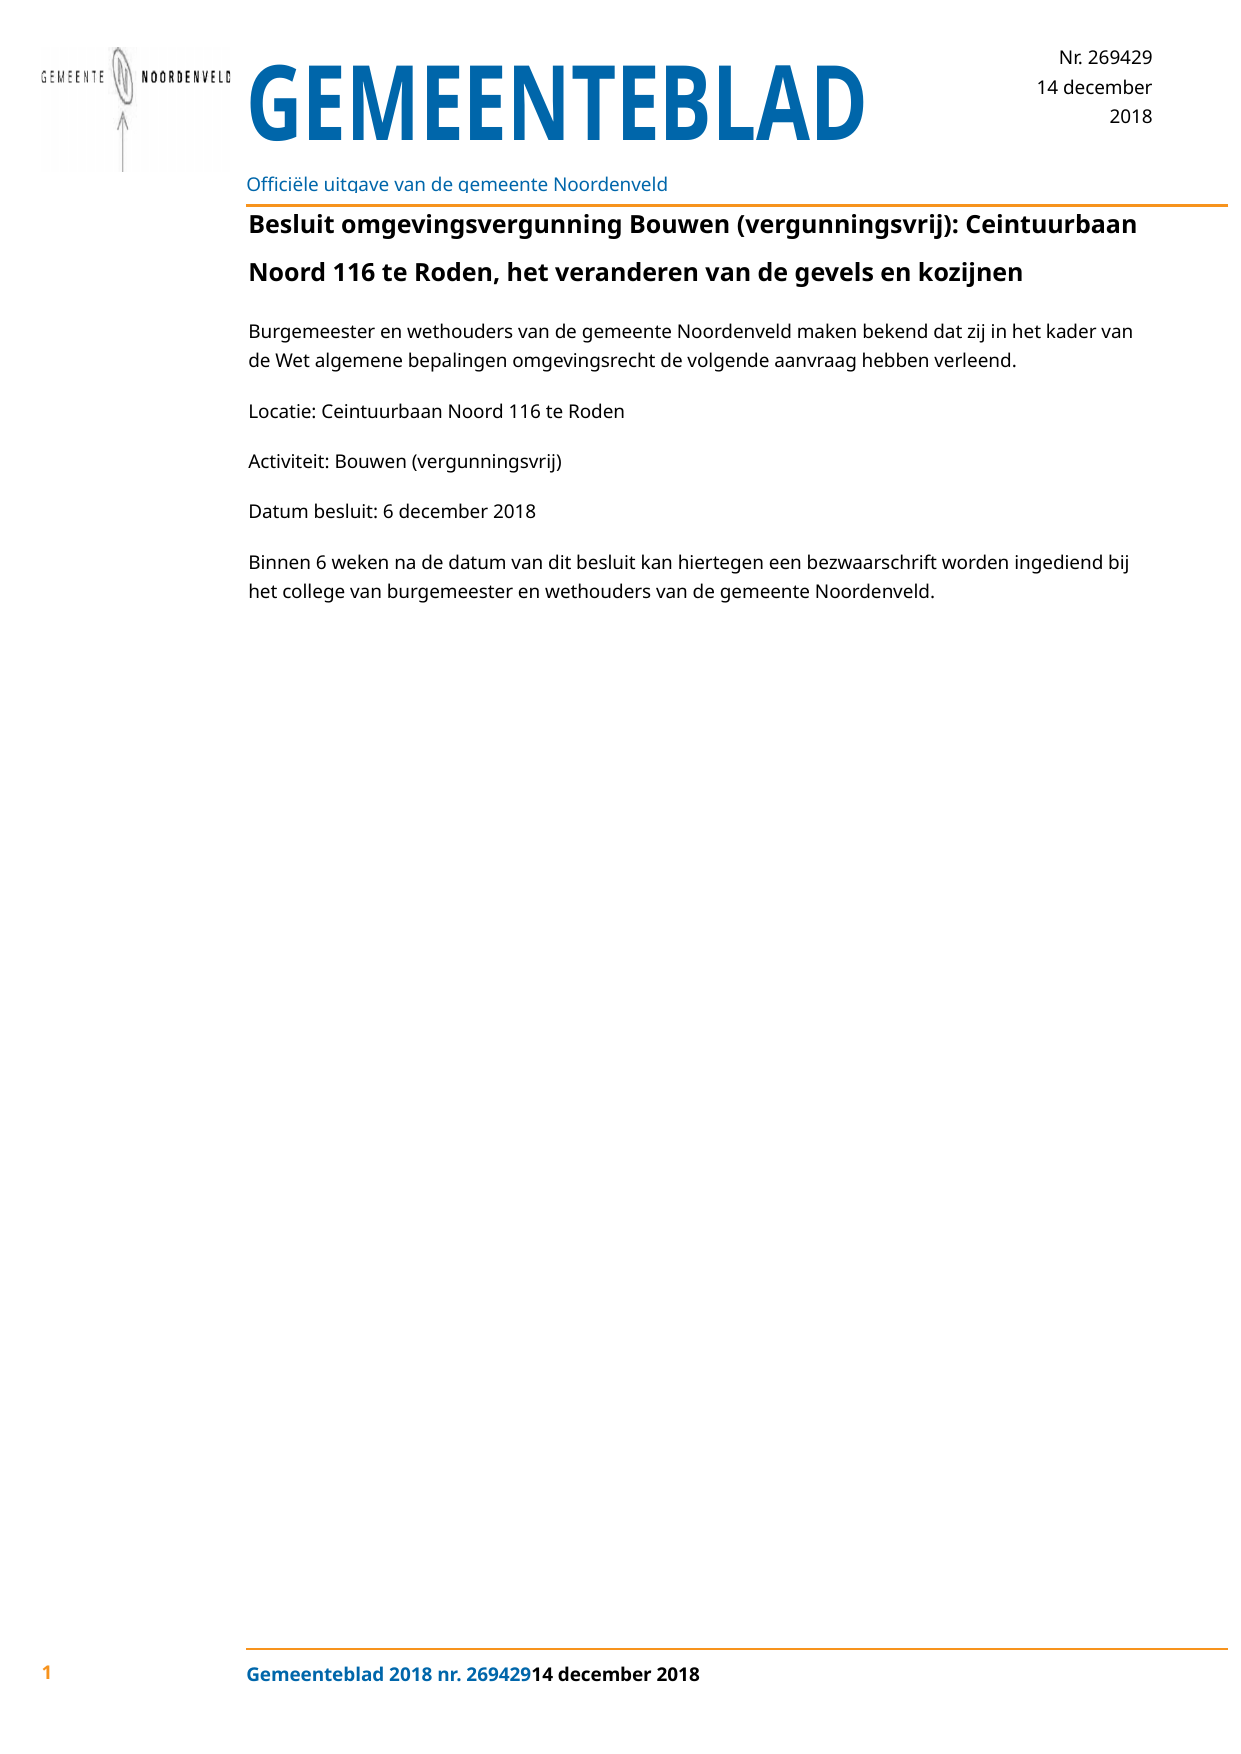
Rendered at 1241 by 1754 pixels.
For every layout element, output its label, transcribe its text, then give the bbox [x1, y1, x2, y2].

picture [41, 47, 231, 172]
text Locatie: Ceintuurbaan Noord 116 te Roden [248, 398, 1152, 424]
text Besluit omgevingsvergunning Bouwen (vergunningsvrij): Ceintuurbaan Noord 116 te Roden, het veranderen van de gevels en kozijnen [248, 207, 1152, 288]
text Burgemeester en wethouders van de gemeente Noordenveld maken bekend dat zij in het kader van de Wet algemene bepalingen omgevingsrecht de volgende aanvraag hebben verleend. [248, 318, 1152, 373]
text Activiteit: Bouwen (vergunningsvrij) [248, 448, 1152, 474]
text Binnen 6 weken na de datum van dit besluit kan hiertegen een bezwaarschrift worden ingediend bij het college van burgemeester en wethouders van de gemeente Noordenveld. [248, 549, 1152, 604]
text Datum besluit: 6 december 2018 [248, 499, 1152, 524]
